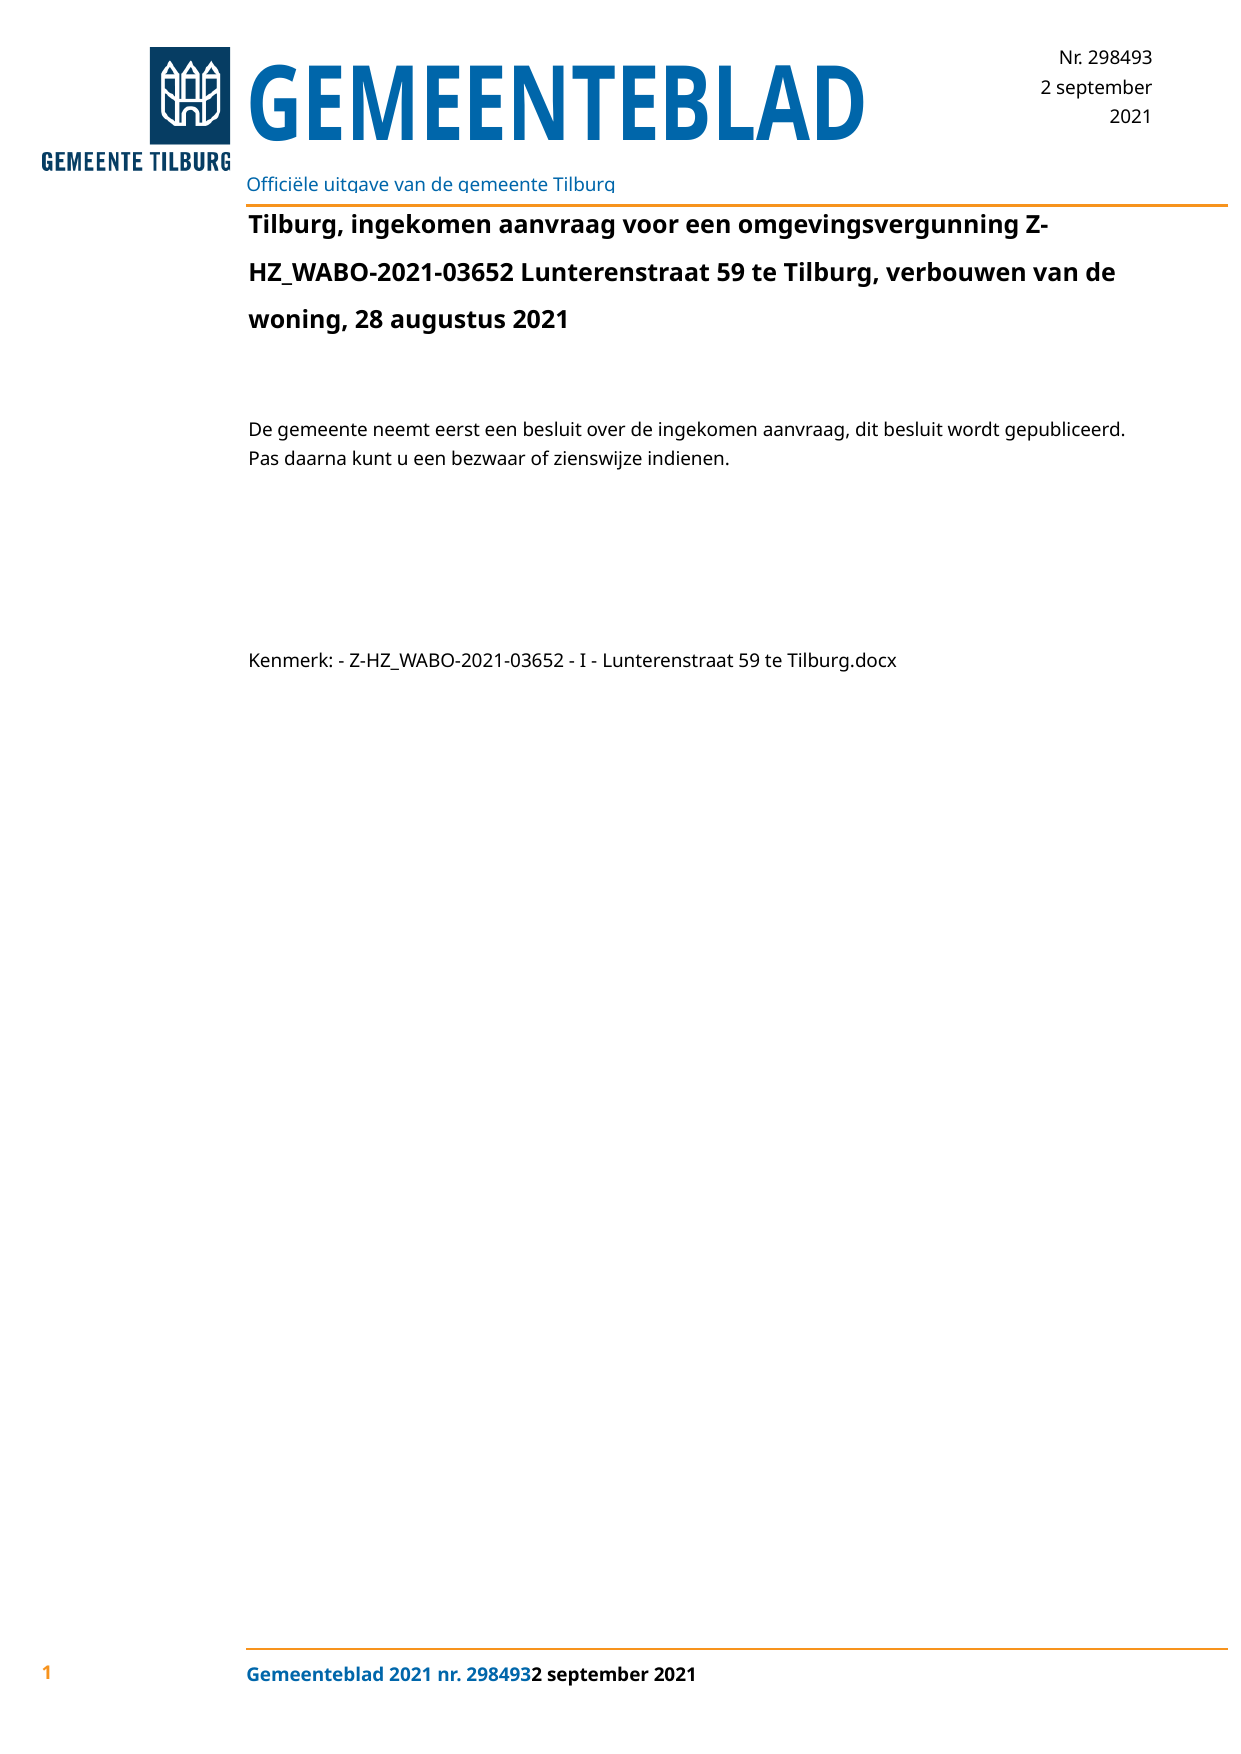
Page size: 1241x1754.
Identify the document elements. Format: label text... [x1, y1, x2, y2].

text De gemeente neemt eerst een besluit over de ingekomen aanvraag, dit besluit wordt gepubliceerd. Pas daarna kunt u een bezwaar of zienswijze indienen. [248, 416, 1152, 471]
text Tilburg, ingekomen aanvraag voor een omgevingsvergunning Z-HZ_WABO-2021-03652 Lunterenstraat 59 te Tilburg, verbouwen van de woning, 28 augustus 2021 [248, 207, 1152, 336]
picture [41, 47, 231, 172]
text Kenmerk: - Z-HZ_WABO-2021-03652 - I - Lunterenstraat 59 te Tilburg.docx [248, 647, 1152, 673]
